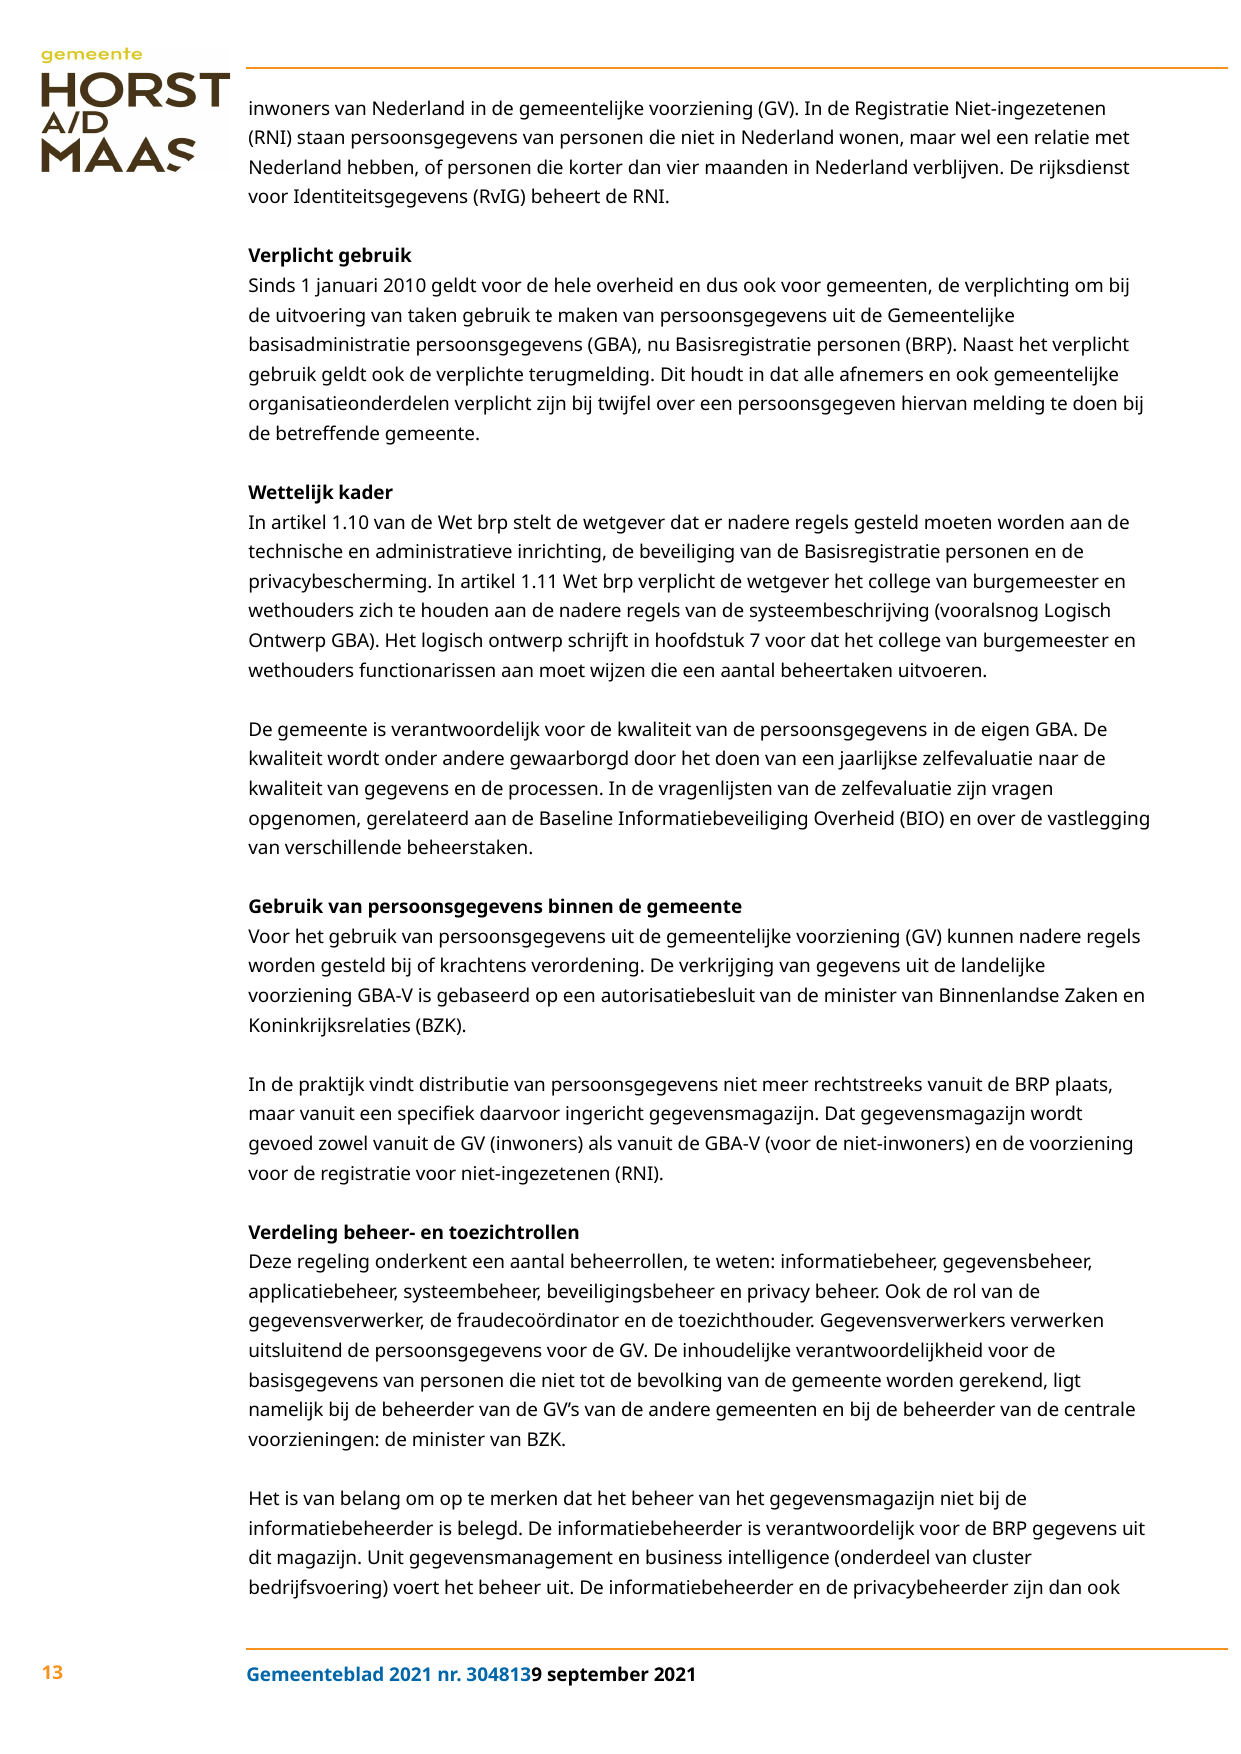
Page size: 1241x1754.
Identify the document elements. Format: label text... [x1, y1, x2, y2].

text De gemeente is verantwoordelijk voor de kwaliteit van de persoonsgegevens in de eigen GBA. De kwaliteit wordt onder andere gewaarborgd door het doen van een jaarlijkse zelfevaluatie naar de kwaliteit van gegevens en de processen. In de vragenlijsten van de zelfevaluatie zijn vragen opgenomen, gerelateerd aan de Baseline Informatiebeveiliging Overheid (BIO) en over de vastlegging van verschillende beheerstaken. [248, 716, 1152, 860]
text Wettelijk kader [248, 479, 1152, 505]
text Deze regeling onderkent een aantal beheerrollen, te weten: informatiebeheer, gegevensbeheer, applicatiebeheer, systeembeheer, beveiligingsbeheer en privacy beheer. Ook de rol van de gegevensverwerker, de fraudecoördinator en de toezichthouder. Gegevensverwerkers verwerken uitsluitend de persoonsgegevens voor de GV. De inhoudelijke verantwoordelijkheid voor de basisgegevens van personen die niet tot de bevolking van de gemeente worden gerekend, ligt namelijk bij de beheerder van de GV’s van de andere gemeenten en bij de beheerder van de centrale voorzieningen: de minister van BZK. [248, 1248, 1152, 1452]
text Voor het gebruik van persoonsgegevens uit de gemeentelijke voorziening (GV) kunnen nadere regels worden gesteld bij of krachtens verordening. De verkrijging van gegevens uit de landelijke voorziening GBA-V is gebaseerd op een autorisatiebesluit van de minister van Binnenlandse Zaken en Koninkrijksrelaties (BZK). [248, 923, 1152, 1038]
text Sinds 1 januari 2010 geldt voor de hele overheid en dus ook voor gemeenten, de verplichting om bij de uitvoering van taken gebruik te maken van persoonsgegevens uit de Gemeentelijke basisadministratie persoonsgegevens (GBA), nu Basisregistratie personen (BRP). Naast het verplicht gebruik geldt ook de verplichte terugmelding. Dit houdt in dat alle afnemers en ook gemeentelijke organisatieonderdelen verplicht zijn bij twijfel over een persoonsgegeven hiervan melding te doen bij de betreffende gemeente. [248, 272, 1152, 446]
text Gebruik van persoonsgegevens binnen de gemeente [248, 893, 1152, 919]
text Verdeling beheer- en toezichtrollen [248, 1219, 1152, 1245]
text Het is van belang om op te merken dat het beheer van het gegevensmagazijn niet bij de informatiebeheerder is belegd. De informatiebeheerder is verantwoordelijk voor de BRP gegevens uit dit magazijn. Unit gegevensmanagement en business intelligence (onderdeel van cluster bedrijfsvoering) voert het beheer uit. De informatiebeheerder en de privacybeheerder zijn dan ook [248, 1485, 1152, 1600]
text In artikel 1.10 van de Wet brp stelt de wetgever dat er nadere regels gesteld moeten worden aan de technische en administratieve inrichting, de beveiliging van de Basisregistratie personen en de privacybescherming. In artikel 1.11 Wet brp verplicht de wetgever het college van burgemeester en wethouders zich te houden aan de nadere regels van de systeembeschrijving (vooralsnog Logisch Ontwerp GBA). Het logisch ontwerp schrijft in hoofdstuk 7 voor dat het college van burgemeester en wethouders functionarissen aan moet wijzen die een aantal beheertaken uitvoeren. [248, 509, 1152, 683]
text In de praktijk vindt distributie van persoonsgegevens niet meer rechtstreeks vanuit de BRP plaats, maar vanuit een specifiek daarvoor ingericht gegevensmagazijn. Dat gegevensmagazijn wordt gevoed zowel vanuit de GV (inwoners) als vanuit de GBA-V (voor de niet-inwoners) en de voorziening voor de registratie voor niet-ingezetenen (RNI). [248, 1071, 1152, 1186]
text inwoners van Nederland in de gemeentelijke voorziening (GV). In de Registratie Niet-ingezetenen (RNI) staan persoonsgegevens van personen die niet in Nederland wonen, maar wel een relatie met Nederland hebben, of personen die korter dan vier maanden in Nederland verblijven. De rijksdienst voor Identiteitsgegevens (RvIG) beheert de RNI. [248, 95, 1152, 209]
picture [41, 47, 231, 172]
text Verplicht gebruik [248, 243, 1152, 268]
